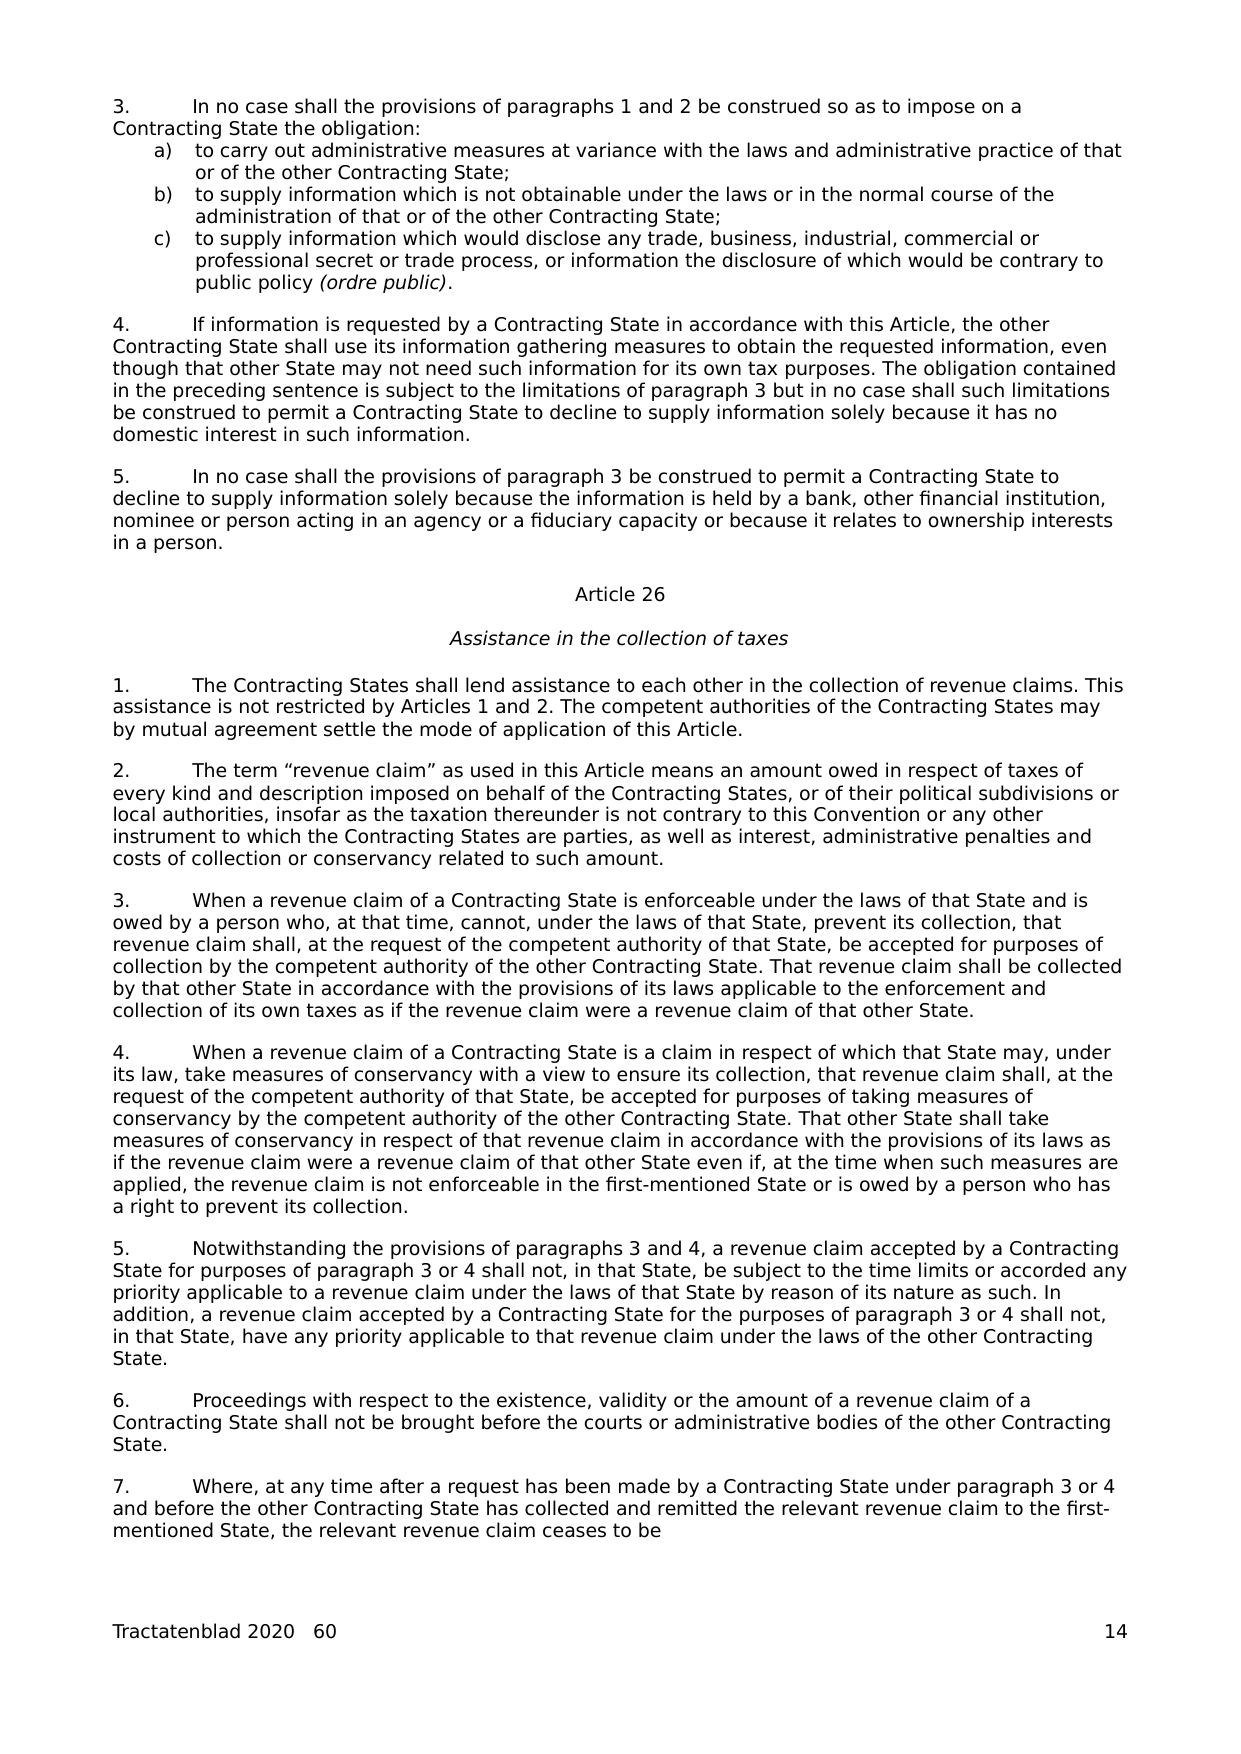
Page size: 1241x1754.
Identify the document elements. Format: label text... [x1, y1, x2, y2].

text c) to supply information which would disclose any trade, business, industrial, commercial or professional secret or trade process, or information the disclosure of which would be contrary to public policy (ordre public). [153, 228, 1128, 294]
text 6. Proceedings with respect to the existence, validity or the amount of a revenue claim of a Contracting State shall not be brought before the courts or administrative bodies of the other Contracting State. [112, 1390, 1128, 1456]
text a) to carry out administrative measures at variance with the laws and administrative practice of that or of the other Contracting State; [153, 140, 1128, 184]
text 2. The term “revenue claim” as used in this Article means an amount owed in respect of taxes of every kind and description imposed on behalf of the Contracting States, or of their political subdivisions or local authorities, insofar as the taxation thereunder is not contrary to this Convention or any other instrument to which the Contracting States are parties, as well as interest, administrative penalties and costs of collection or conservancy related to such amount. [112, 760, 1128, 870]
text b) to supply information which is not obtainable under the laws or in the normal course of the administration of that or of the other Contracting State; [153, 184, 1128, 228]
text 4. When a revenue claim of a Contracting State is a claim in respect of which that State may, under its law, take measures of conservancy with a view to ensure its collection, that revenue claim shall, at the request of the competent authority of that State, be accepted for purposes of taking measures of conservancy by the competent authority of the other Contracting State. That other State shall take measures of conservancy in respect of that revenue claim in accordance with the provisions of its laws as if the revenue claim were a revenue claim of that other State even if, at the time when such measures are applied, the revenue claim is not enforceable in the first-mentioned State or is owed by a person who has a right to prevent its collection. [112, 1042, 1128, 1218]
text 7. Where, at any time after a request has been made by a Contracting State under paragraph 3 or 4 and before the other Contracting State has collected and remitted the relevant revenue claim to the first-mentioned State, the relevant revenue claim ceases to be [112, 1476, 1128, 1542]
text 3. In no case shall the provisions of paragraphs 1 and 2 be construed so as to impose on a Contracting State the obligation: [112, 96, 1128, 140]
subtitle Article 26 Assistance in the collection of taxes [112, 583, 1128, 649]
text 1. The Contracting States shall lend assistance to each other in the collection of revenue claims. This assistance is not restricted by Articles 1 and 2. The competent authorities of the Contracting States may by mutual agreement settle the mode of application of this Article. [112, 674, 1128, 740]
text 3. When a revenue claim of a Contracting State is enforceable under the laws of that State and is owed by a person who, at that time, cannot, under the laws of that State, prevent its collection, that revenue claim shall, at the request of the competent authority of that State, be accepted for purposes of collection by the competent authority of the other Contracting State. That revenue claim shall be collected by that other State in accordance with the provisions of its laws applicable to the enforcement and collection of its own taxes as if the revenue claim were a revenue claim of that other State. [112, 890, 1128, 1022]
text 4. If information is requested by a Contracting State in accordance with this Article, the other Contracting State shall use its information gathering measures to obtain the requested information, even though that other State may not need such information for its own tax purposes. The obligation contained in the preceding sentence is subject to the limitations of paragraph 3 but in no case shall such limitations be construed to permit a Contracting State to decline to supply information solely because it has no domestic interest in such information. [112, 314, 1128, 446]
text 5. In no case shall the provisions of paragraph 3 be construed to permit a Contracting State to decline to supply information solely because the information is held by a bank, other financial institution, nominee or person acting in an agency or a fiduciary capacity or because it relates to ownership interests in a person. [112, 466, 1128, 553]
text 5. Notwithstanding the provisions of paragraphs 3 and 4, a revenue claim accepted by a Contracting State for purposes of paragraph 3 or 4 shall not, in that State, be subject to the time limits or accorded any priority applicable to a revenue claim under the laws of that State by reason of its nature as such. In addition, a revenue claim accepted by a Contracting State for the purposes of paragraph 3 or 4 shall not, in that State, have any priority applicable to that revenue claim under the laws of the other Contracting State. [112, 1238, 1128, 1370]
